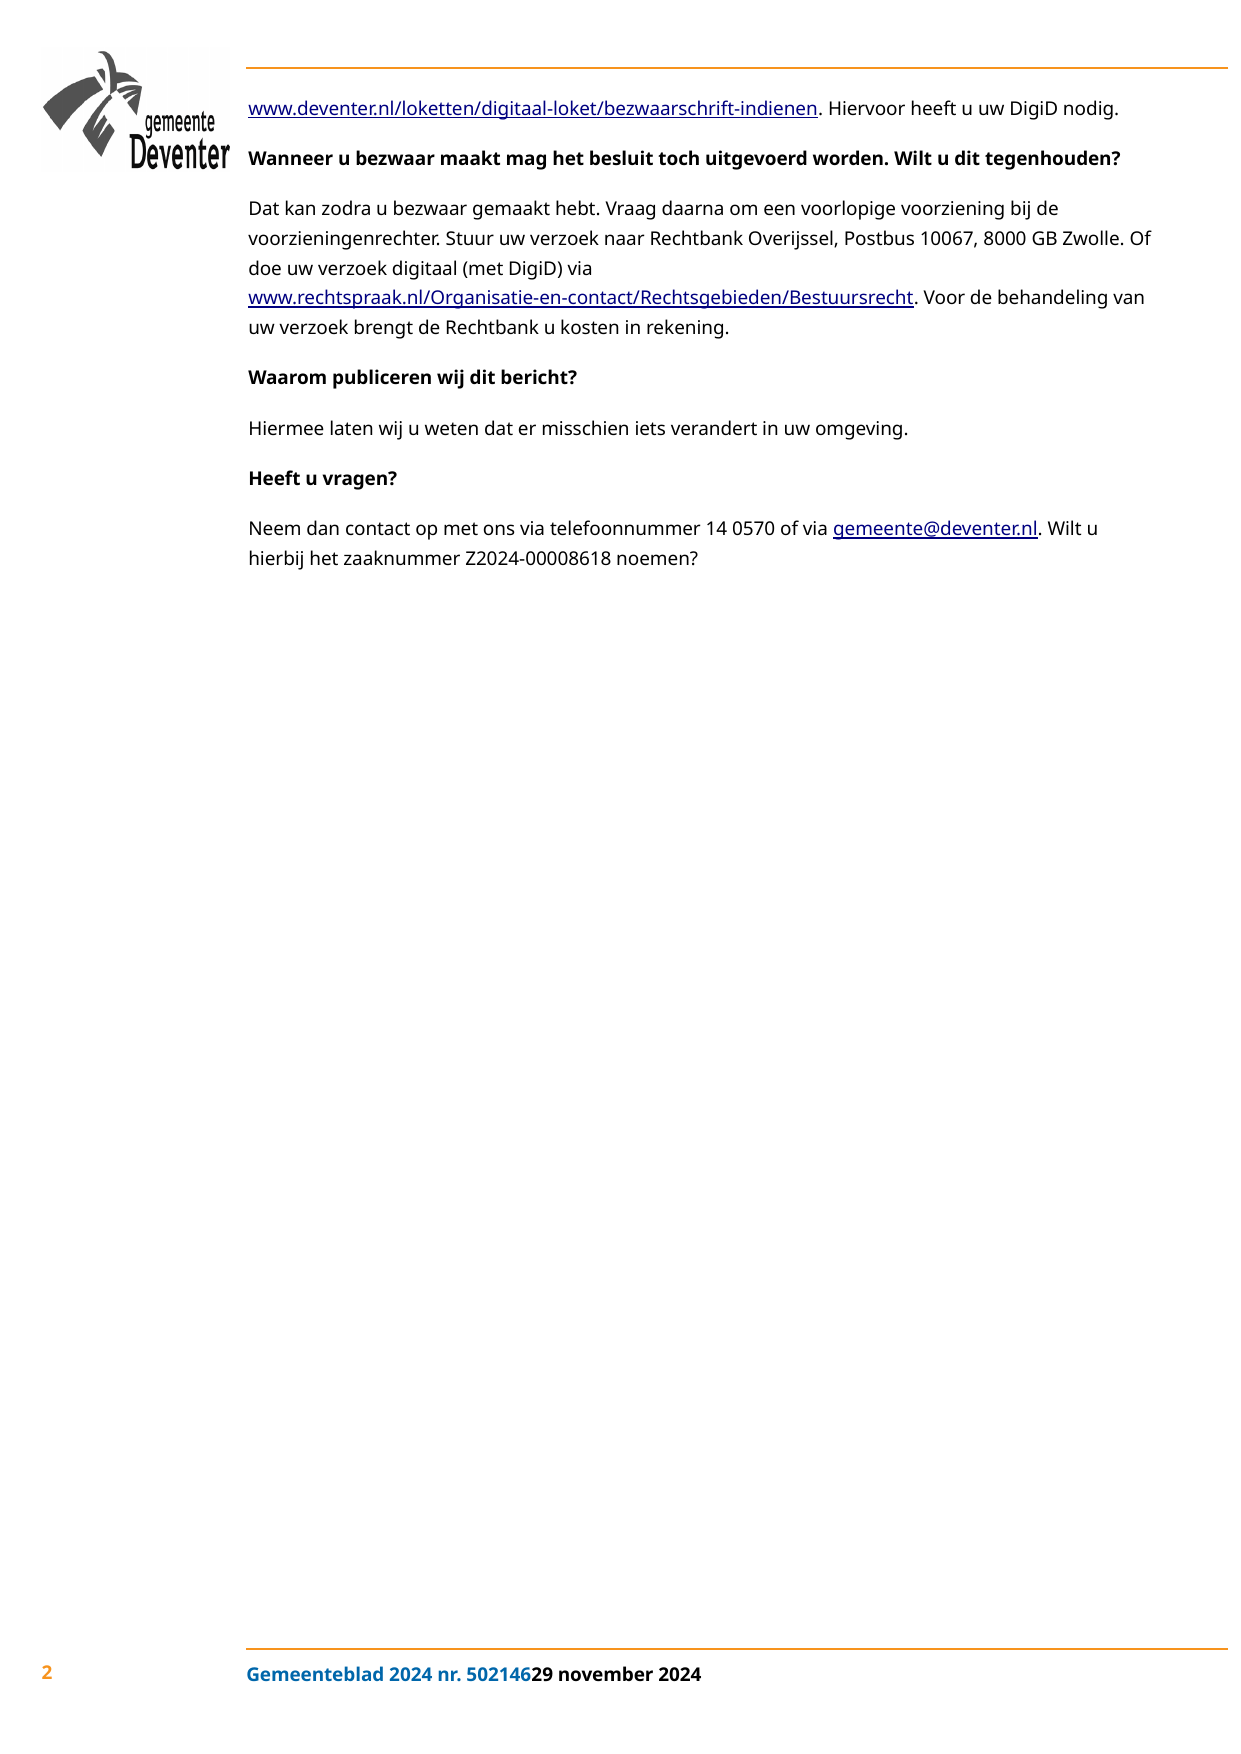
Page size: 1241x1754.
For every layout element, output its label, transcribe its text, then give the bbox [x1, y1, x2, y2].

text Neem dan contact op met ons via telefoonnummer 14 0570 of via gemeente@deventer.nl. Wilt u hierbij het zaaknummer Z2024-00008618 noemen? [248, 516, 1152, 571]
text Hiermee laten wij u weten dat er misschien iets verandert in uw omgeving. [248, 415, 1152, 441]
text www.deventer.nl/loketten/digitaal-loket/bezwaarschrift-indienen. Hiervoor heeft u uw DigiD nodig. [248, 95, 1152, 121]
text Heeft u vragen? [248, 465, 1152, 491]
text Wanneer u bezwaar maakt mag het besluit toch uitgevoerd worden. Wilt u dit tegenhouden? [248, 145, 1152, 171]
text Waarom publiceren wij dit bericht? [248, 364, 1152, 390]
picture [41, 47, 231, 172]
text Dat kan zodra u bezwaar gemaakt hebt. Vraag daarna om een voorlopige voorziening bij de voorzieningenrechter. Stuur uw verzoek naar Rechtbank Overijssel, Postbus 10067, 8000 GB Zwolle. Of doe uw verzoek digitaal (met DigiD) via www.rechtspraak.nl/Organisatie-en-contact/Rechtsgebieden/Bestuursrecht. Voor de behandeling van uw verzoek brengt de Rechtbank u kosten in rekening. [248, 196, 1152, 340]
